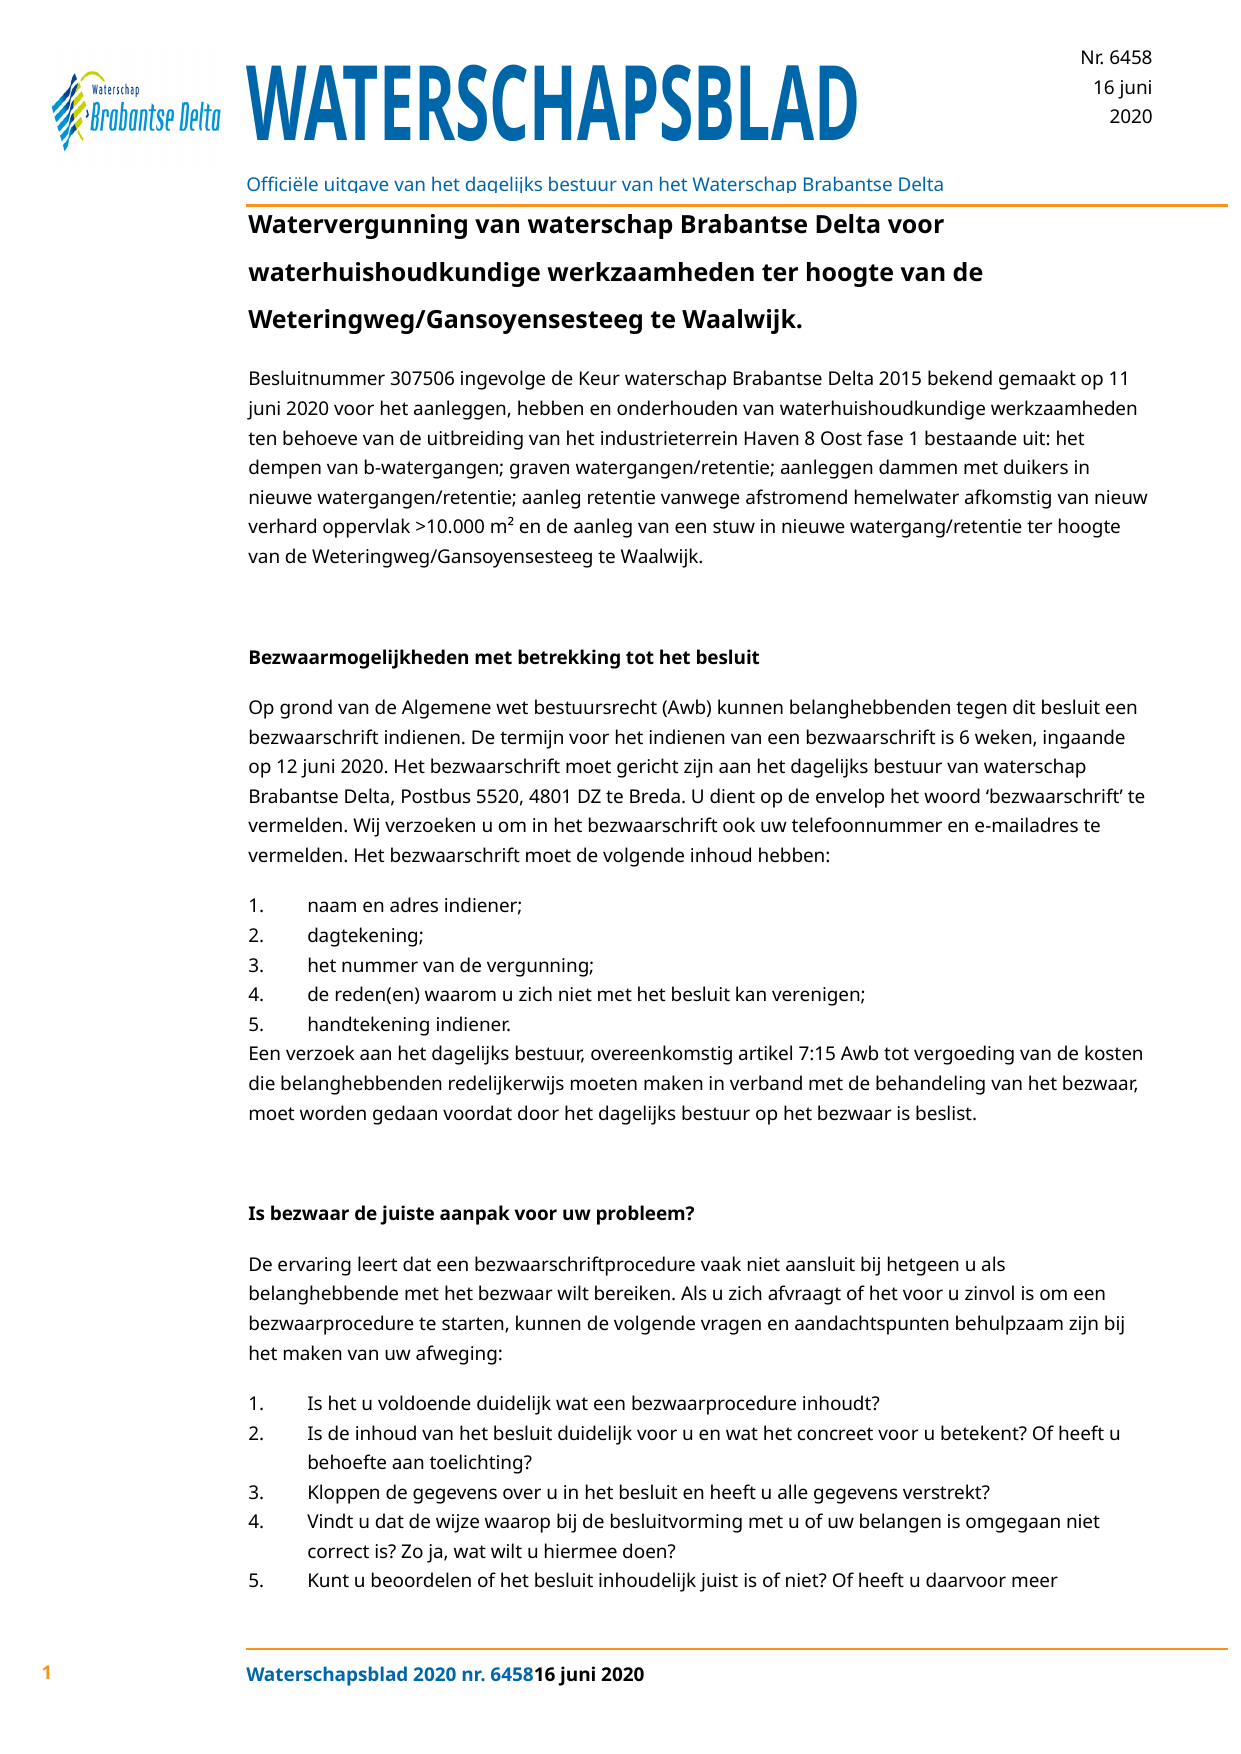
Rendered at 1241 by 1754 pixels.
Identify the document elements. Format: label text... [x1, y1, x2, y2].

list de reden(en) waarom u zich niet met het besluit kan verenigen; [248, 981, 1152, 1007]
list Is het u voldoende duidelijk wat een bezwaarprocedure inhoudt? [248, 1390, 1152, 1416]
text Een verzoek aan het dagelijks bestuur, overeenkomstig artikel 7:15 Awb tot vergoeding van de kosten die belanghebbenden redelijkerwijs moeten maken in verband met de behandeling van het bezwaar, moet worden gedaan voordat door het dagelijks bestuur op het bezwaar is beslist. [248, 1041, 1152, 1125]
list dagtekening; [248, 922, 1152, 948]
list handtekening indiener. [248, 1011, 1152, 1037]
list naam en adres indiener; [248, 893, 1152, 918]
picture [41, 47, 231, 172]
list Kloppen de gegevens over u in het besluit en heeft u alle gegevens verstrekt? [248, 1479, 1152, 1504]
list Is de inhoud van het besluit duidelijk voor u en wat het concreet voor u betekent? Of heeft u behoefte aan toelichting? [248, 1420, 1152, 1475]
text Watervergunning van waterschap Brabantse Delta voor waterhuishoudkundige werkzaamheden ter hoogte van de Weteringweg/Gansoyensesteeg te Waalwijk. [248, 207, 1152, 336]
text Is bezwaar de juiste aanpak voor uw probleem? [248, 1201, 1152, 1226]
list Vindt u dat de wijze waarop bij de besluitvorming met u of uw belangen is omgegaan niet correct is? Zo ja, wat wilt u hiermee doen? [248, 1508, 1152, 1564]
text Op grond van de Algemene wet bestuursrecht (Awb) kunnen belanghebbenden tegen dit besluit een bezwaarschrift indienen. De termijn voor het indienen van een bezwaarschrift is 6 weken, ingaande op 12 juni 2020. Het bezwaarschrift moet gericht zijn aan het dagelijks bestuur van waterschap Brabantse Delta, Postbus 5520, 4801 DZ te Breda. U dient op de envelop het woord ‘bezwaarschrift’ te vermelden. Wij verzoeken u om in het bezwaarschrift ook uw telefoonnummer en e‑mailadres te vermelden. Het bezwaarschrift moet de volgende inhoud hebben: [248, 694, 1152, 868]
text Besluitnummer 307506 ingevolge de Keur waterschap Brabantse Delta 2015 bekend gemaakt op 11 juni 2020 voor het aanleggen, hebben en onderhouden van waterhuishoudkundige werkzaamheden ten behoeve van de uitbreiding van het industrieterrein Haven 8 Oost fase 1 bestaande uit: het dempen van b-watergangen; graven watergangen/retentie; aanleggen dammen met duikers in nieuwe watergangen/retentie; aanleg retentie vanwege afstromend hemelwater afkomstig van nieuw verhard oppervlak >10.000 m² en de aanleg van een stuw in nieuwe watergang/retentie ter hoogte van de Weteringweg/Gansoyensesteeg te Waalwijk. [248, 366, 1152, 569]
list het nummer van de vergunning; [248, 952, 1152, 977]
text Bezwaarmogelijkheden met betrekking tot het besluit [248, 644, 1152, 669]
list Kunt u beoordelen of het besluit inhoudelijk juist is of niet? Of heeft u daarvoor meer [248, 1568, 1152, 1593]
text De ervaring leert dat een bezwaarschriftprocedure vaak niet aansluit bij hetgeen u als belanghebbende met het bezwaar wilt bereiken. Als u zich afvraagt of het voor u zinvol is om een bezwaarprocedure te starten, kunnen de volgende vragen en aandachtspunten behulpzaam zijn bij het maken van uw afweging: [248, 1251, 1152, 1365]
